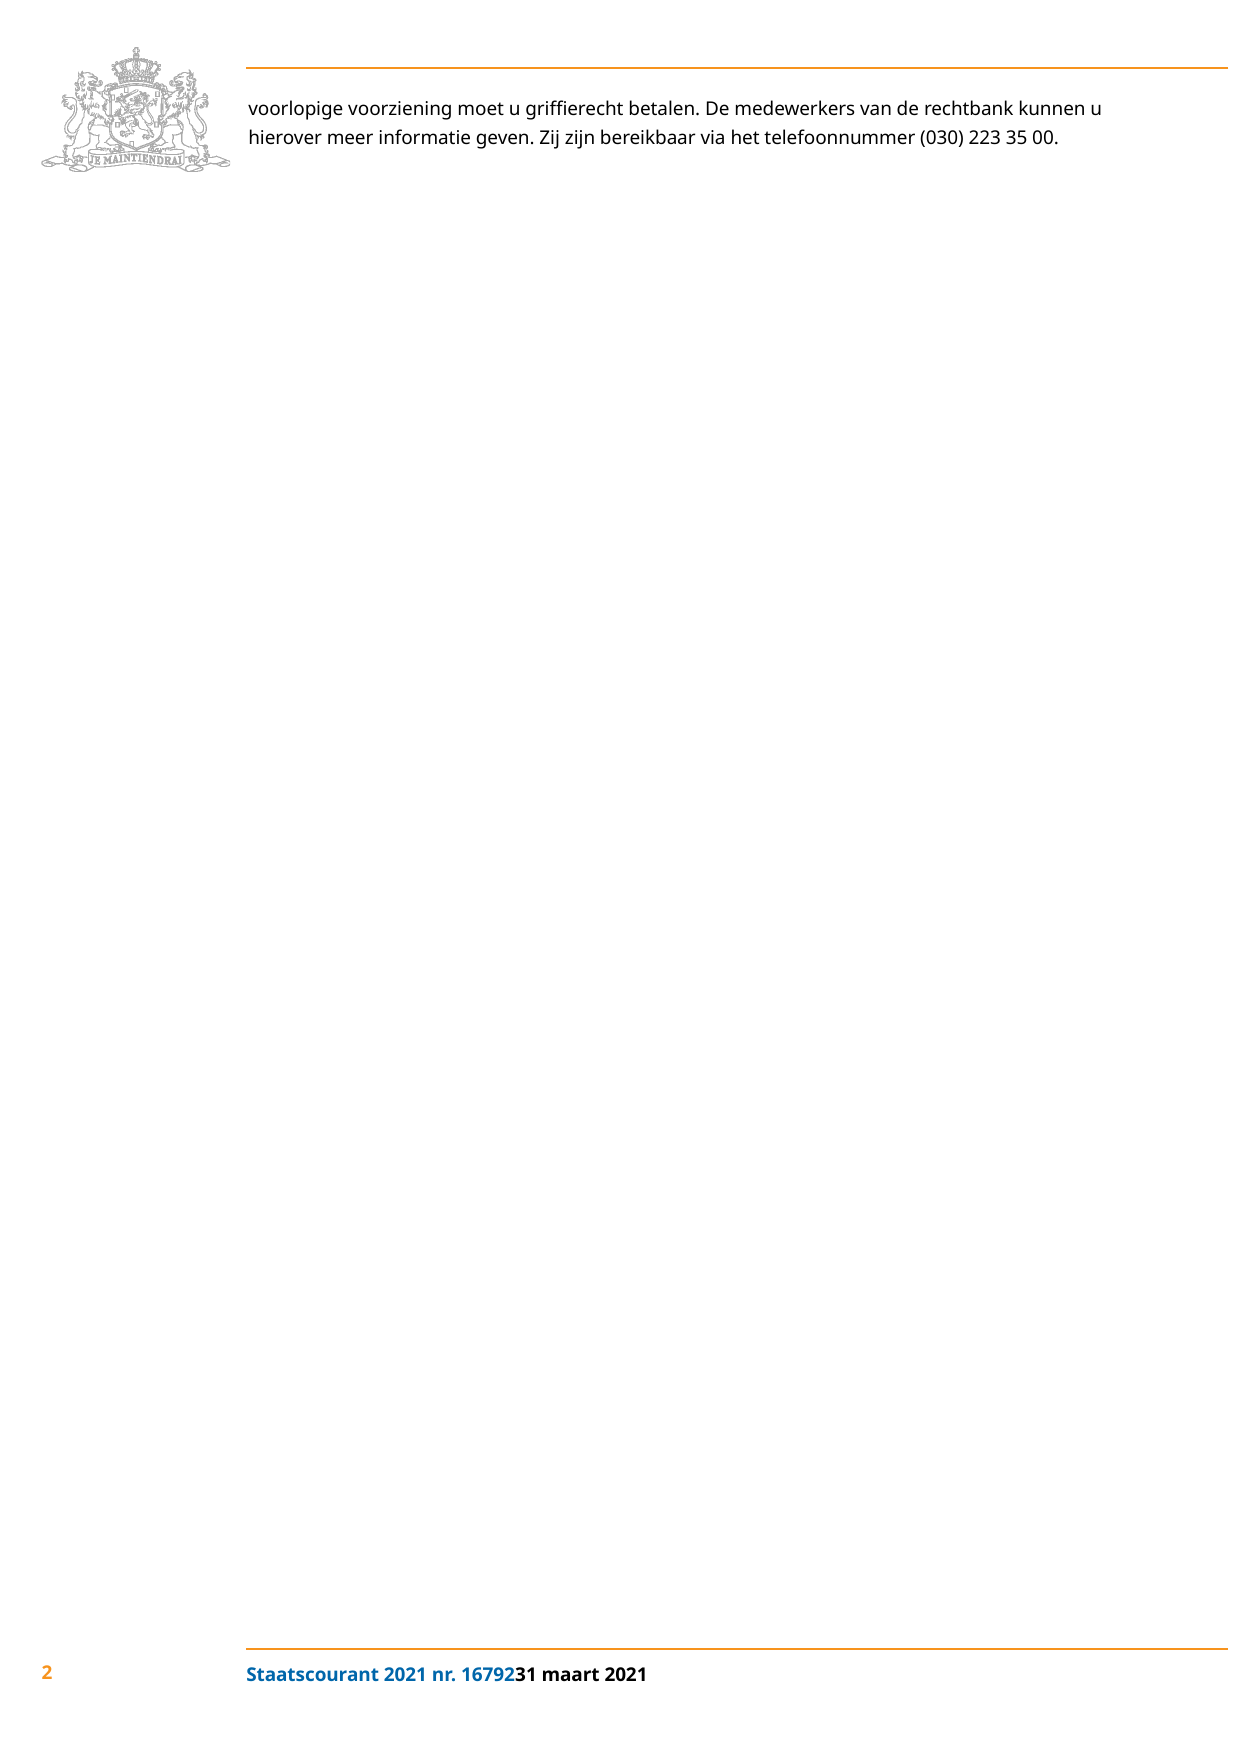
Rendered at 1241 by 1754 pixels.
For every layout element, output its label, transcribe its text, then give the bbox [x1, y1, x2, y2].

text voorlopige voorziening moet u griffierecht betalen. De medewerkers van de rechtbank kunnen u hierover meer informatie geven. Zij zijn bereikbaar via het telefoonnummer (030) 223 35 00. [248, 95, 1152, 150]
picture [41, 47, 231, 172]
